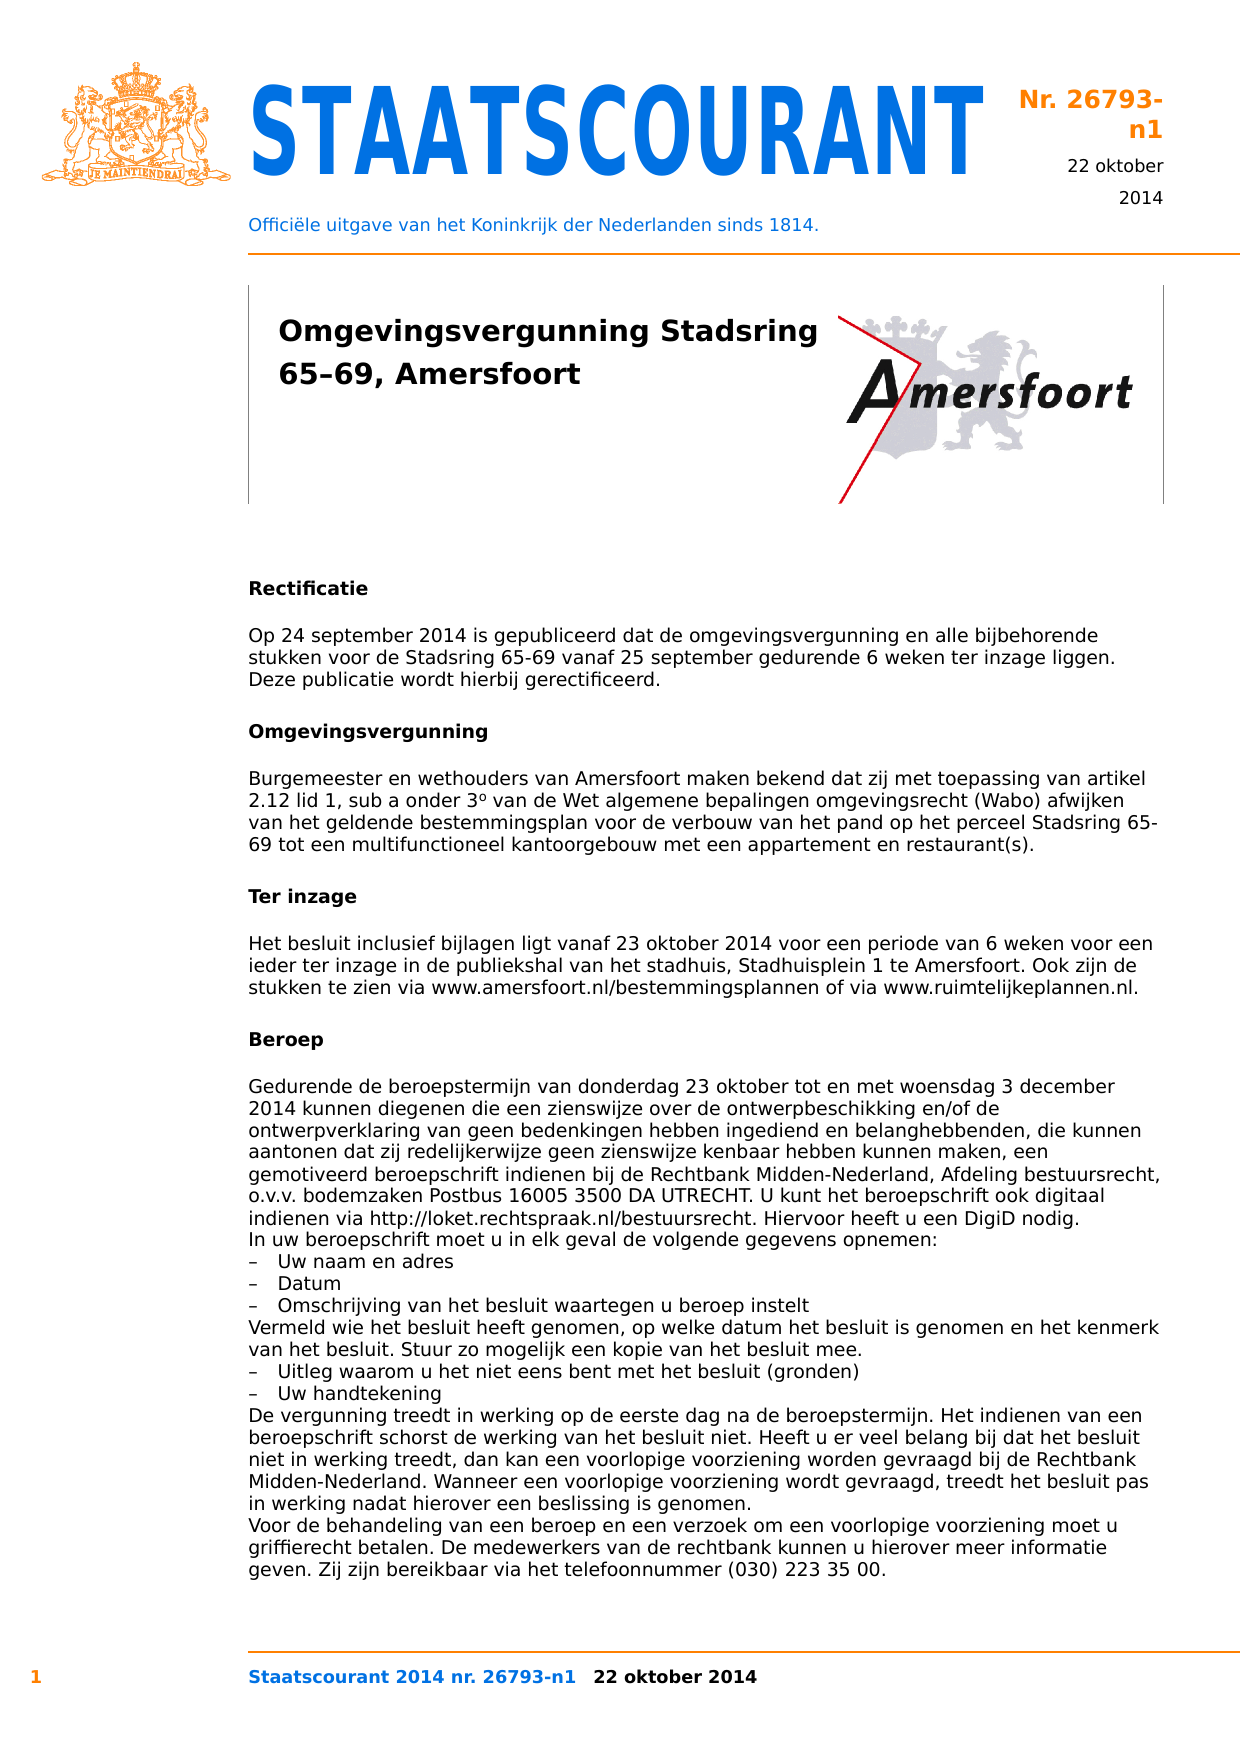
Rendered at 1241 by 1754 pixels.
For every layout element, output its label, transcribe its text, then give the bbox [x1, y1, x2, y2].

table_header STAATSCOURANT [248, 62, 998, 215]
subtitle Omgevingsvergunning Stadsring 65–69, Amersfoort [249, 285, 1163, 504]
table_cell 2014 [998, 183, 1240, 215]
picture [838, 314, 1134, 504]
subtitle Omgevingsvergunning [248, 721, 1163, 743]
text – Uw naam en adres [248, 1251, 1163, 1273]
text – Datum [248, 1273, 1163, 1295]
subtitle Ter inzage [248, 886, 1163, 908]
text Op 24 september 2014 is gepubliceerd dat de omgevingsvergunning en alle bijbehorende stukken voor de Stadsring 65-69 vanaf 25 september gedurende 6 weken ter inzage liggen. [248, 625, 1163, 669]
text Gedurende de beroepstermijn van donderdag 23 oktober tot en met woensdag 3 december 2014 kunnen diegenen die een zienswijze over de ontwerpbeschikking en/of de ontwerpverklaring van geen bedenkingen hebben ingediend en belanghebbenden, die kunnen aantonen dat zij redelijkerwijze geen zienswijze kenbaar hebben kunnen maken, een gemotiveerd beroepschrift indienen bij de Rechtbank Midden-Nederland, Afdeling bestuursrecht, o.v.v. bodemzaken Postbus 16005 3500 DA UTRECHT. U kunt het beroepschrift ook digitaal indienen via http://loket.rechtspraak.nl/bestuursrecht. Hiervoor heeft u een DigiD nodig. [248, 1076, 1163, 1229]
text Burgemeester en wethouders van Amersfoort maken bekend dat zij met toepassing van artikel 2.12 lid 1, sub a onder 3o van de Wet algemene bepalingen omgevingsrecht (Wabo) afwijken van het geldende bestemmingsplan voor de verbouw van het pand op het perceel Stadsring 65-69 tot een multifunctioneel kantoorgebouw met een appartement en restaurant(s). [248, 768, 1163, 856]
text – Uitleg waarom u het niet eens bent met het besluit (gronden) [248, 1361, 1163, 1383]
table_header Nr. 26793-n1 [998, 62, 1240, 150]
subtitle Rectificatie [248, 578, 1163, 600]
table_header [25, 62, 248, 253]
subtitle Beroep [248, 1028, 1163, 1051]
text Voor de behandeling van een beroep en een verzoek om een voorlopige voorziening moet u griffierecht betalen. De medewerkers van de rechtbank kunnen u hierover meer informatie geven. Zij zijn bereikbaar via het telefoonnummer (030) 223 35 00. [248, 1515, 1163, 1581]
table_cell Officiële uitgave van het Koninkrijk der Nederlanden sinds 1814. [248, 215, 1240, 253]
picture [41, 62, 231, 186]
text In uw beroepschrift moet u in elk geval de volgende gegevens opnemen: [248, 1229, 1163, 1251]
table_cell 22 oktober [998, 150, 1240, 182]
text – Omschrijving van het besluit waartegen u beroep instelt [248, 1295, 1163, 1317]
text Deze publicatie wordt hierbij gerectificeerd. [248, 669, 1163, 691]
text Vermeld wie het besluit heeft genomen, op welke datum het besluit is genomen en het kenmerk van het besluit. Stuur zo mogelijk een kopie van het besluit mee. [248, 1317, 1163, 1361]
text – Uw handtekening [248, 1383, 1163, 1405]
text De vergunning treedt in werking op de eerste dag na de beroepstermijn. Het indienen van een beroepschrift schorst de werking van het besluit niet. Heeft u er veel belang bij dat het besluit niet in werking treedt, dan kan een voorlopige voorziening worden gevraagd bij de Rechtbank Midden-Nederland. Wanneer een voorlopige voorziening wordt gevraagd, treedt het besluit pas in werking nadat hierover een beslissing is genomen. [248, 1405, 1163, 1515]
text Het besluit inclusief bijlagen ligt vanaf 23 oktober 2014 voor een periode van 6 weken voor een ieder ter inzage in de publiekshal van het stadhuis, Stadhuisplein 1 te Amersfoort. Ook zijn de stukken te zien via www.amersfoort.nl/bestemmingsplannen of via www.ruimtelijkeplannen.nl. [248, 933, 1163, 998]
